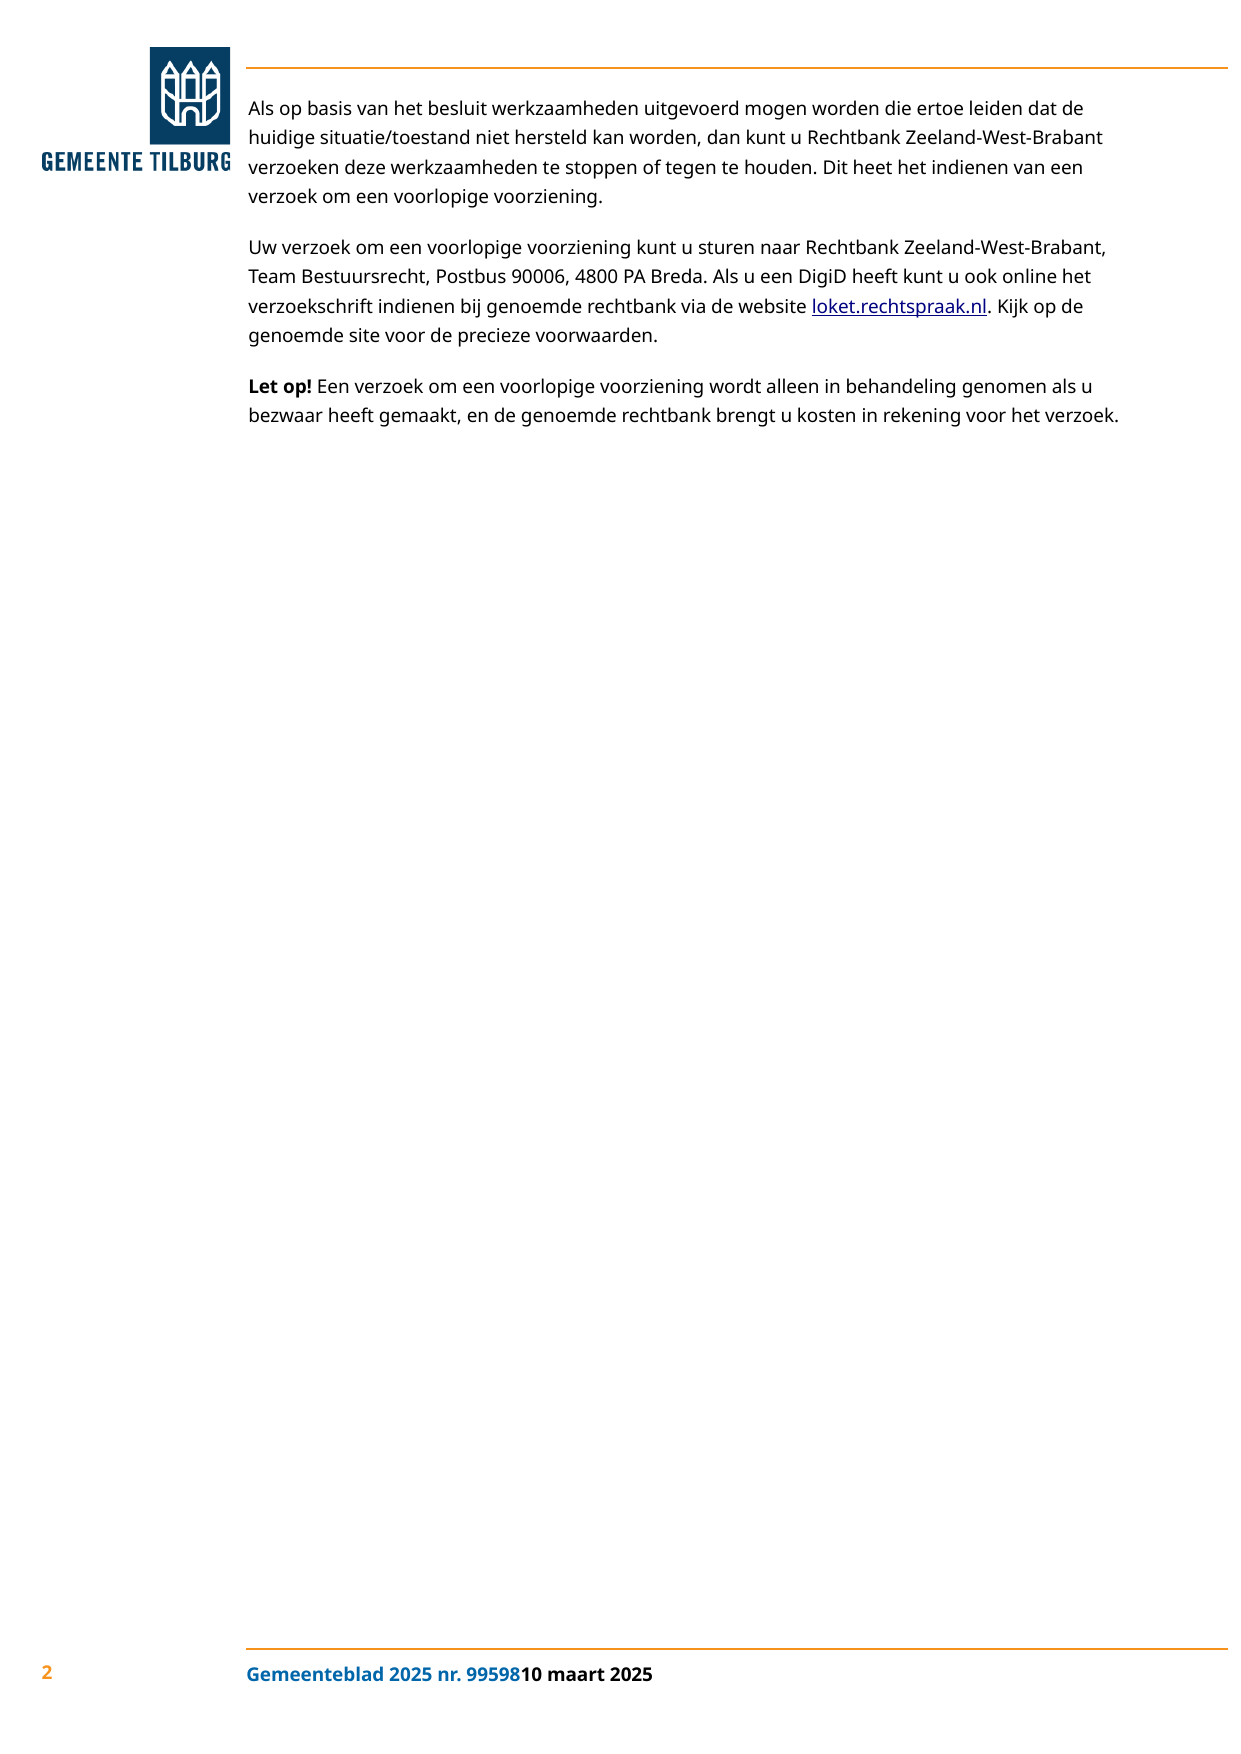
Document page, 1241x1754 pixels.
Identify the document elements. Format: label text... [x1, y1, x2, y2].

picture [41, 47, 231, 172]
text Let op! Een verzoek om een voorlopige voorziening wordt alleen in behandeling genomen als u bezwaar heeft gemaakt, en de genoemde rechtbank brengt u kosten in rekening voor het verzoek. [248, 373, 1152, 428]
text Als op basis van het besluit werkzaamheden uitgevoerd mogen worden die ertoe leiden dat de huidige situatie/toestand niet hersteld kan worden, dan kunt u Rechtbank Zeeland-West-Brabant verzoeken deze werkzaamheden te stoppen of tegen te houden. Dit heet het indienen van een verzoek om een voorlopige voorziening. [248, 95, 1152, 209]
text Uw verzoek om een voorlopige voorziening kunt u sturen naar Rechtbank Zeeland-West-Brabant, Team Bestuursrecht, Postbus 90006, 4800 PA Breda. Als u een DigiD heeft kunt u ook online het verzoekschrift indienen bij genoemde rechtbank via de website loket.rechtspraak.nl. Kijk op de genoemde site voor de precieze voorwaarden. [248, 234, 1152, 348]
